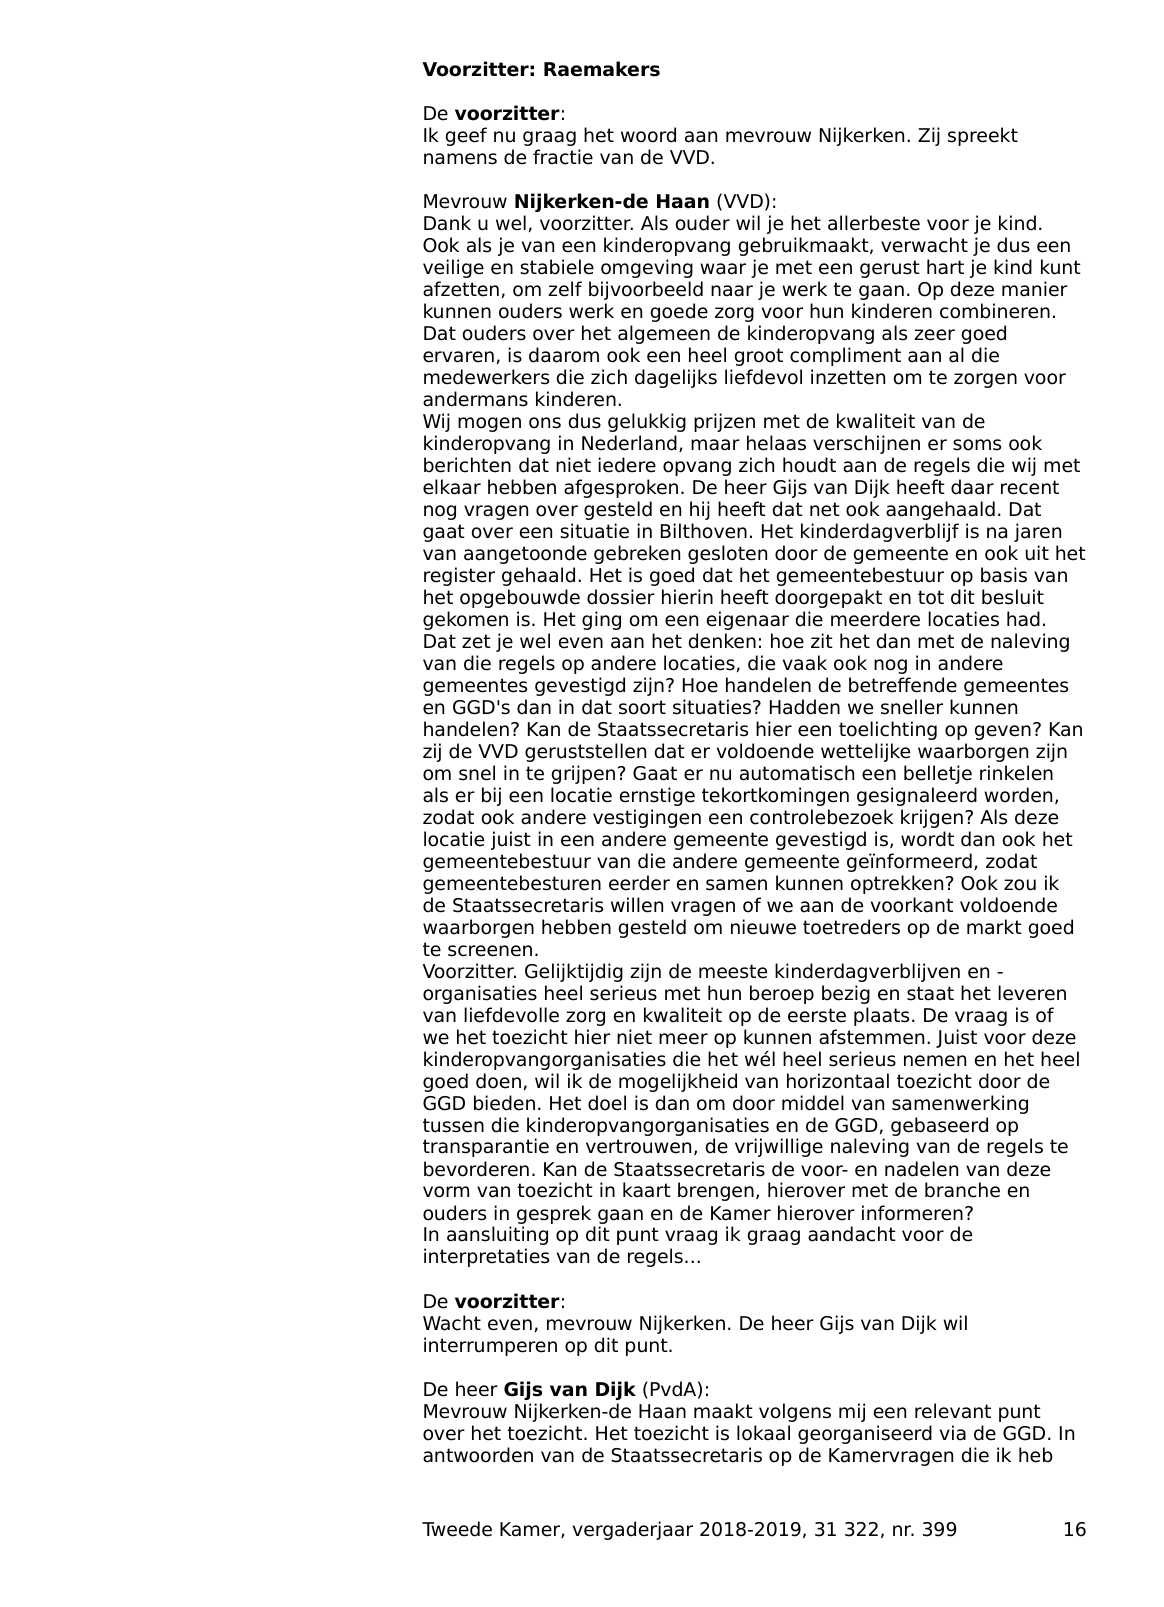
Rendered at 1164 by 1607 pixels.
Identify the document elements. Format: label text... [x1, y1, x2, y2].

text Mevrouw Nijkerken-de Haan (VVD): [422, 191, 1087, 213]
text De voorzitter: [422, 1291, 1087, 1312]
text Ik geef nu graag het woord aan mevrouw Nijkerken. Zij spreekt namens de fractie van de VVD. [422, 125, 1087, 169]
text Mevrouw Nijkerken-de Haan maakt volgens mij een relevant punt over het toezicht. Het toezicht is lokaal georganiseerd via de GGD. In antwoorden van de Staatssecretaris op de Kamervragen die ik heb [422, 1401, 1087, 1467]
text Wij mogen ons dus gelukkig prijzen met de kwaliteit van de kinderopvang in Nederland, maar helaas verschijnen er soms ook berichten dat niet iedere opvang zich houdt aan de regels die wij met elkaar hebben afgesproken. De heer Gijs van Dijk heeft daar recent nog vragen over gesteld en hij heeft dat net ook aangehaald. Dat gaat over een situatie in Bilthoven. Het kinderdagverblijf is na jaren van aangetoonde gebreken gesloten door de gemeente en ook uit het register gehaald. Het is goed dat het gemeentebestuur op basis van het opgebouwde dossier hierin heeft doorgepakt en tot dit besluit gekomen is. Het ging om een eigenaar die meerdere locaties had. Dat zet je wel even aan het denken: hoe zit het dan met de naleving van die regels op andere locaties, die vaak ook nog in andere gemeentes gevestigd zijn? Hoe handelen de betreffende gemeentes en GGD's dan in dat soort situaties? Hadden we sneller kunnen handelen? Kan de Staatssecretaris hier een toelichting op geven? Kan zij de VVD geruststellen dat er voldoende wettelijke waarborgen zijn om snel in te grijpen? Gaat er nu automatisch een belletje rinkelen als er bij een locatie ernstige tekortkomingen gesignaleerd worden, zodat ook andere vestigingen een controlebezoek krijgen? Als deze locatie juist in een andere gemeente gevestigd is, wordt dan ook het gemeentebestuur van die andere gemeente geïnformeerd, zodat gemeentebesturen eerder en samen kunnen optrekken? Ook zou ik de Staatssecretaris willen vragen of we aan de voorkant voldoende waarborgen hebben gesteld om nieuwe toetreders op de markt goed te screenen. [422, 411, 1087, 961]
text Wacht even, mevrouw Nijkerken. De heer Gijs van Dijk wil interrumperen op dit punt. [422, 1312, 1087, 1356]
text Voorzitter. Gelijktijdig zijn de meeste kinderdagverblijven en -organisaties heel serieus met hun beroep bezig en staat het leveren van liefdevolle zorg en kwaliteit op de eerste plaats. De vraag is of we het toezicht hier niet meer op kunnen afstemmen. Juist voor deze kinderopvangorganisaties die het wél heel serieus nemen en het heel goed doen, wil ik de mogelijkheid van horizontaal toezicht door de GGD bieden. Het doel is dan om door middel van samenwerking tussen die kinderopvangorganisaties en de GGD, gebaseerd op transparantie en vertrouwen, de vrijwillige naleving van de regels te bevorderen. Kan de Staatssecretaris de voor- en nadelen van deze vorm van toezicht in kaart brengen, hierover met de branche en ouders in gesprek gaan en de Kamer hierover informeren? [422, 961, 1087, 1224]
text De voorzitter: [422, 103, 1087, 125]
text De heer Gijs van Dijk (PvdA): [422, 1379, 1087, 1401]
text In aansluiting op dit punt vraag ik graag aandacht voor de interpretaties van de regels... [422, 1224, 1087, 1268]
text Dank u wel, voorzitter. Als ouder wil je het allerbeste voor je kind. Ook als je van een kinderopvang gebruikmaakt, verwacht je dus een veilige en stabiele omgeving waar je met een gerust hart je kind kunt afzetten, om zelf bijvoorbeeld naar je werk te gaan. Op deze manier kunnen ouders werk en goede zorg voor hun kinderen combineren. Dat ouders over het algemeen de kinderopvang als zeer goed ervaren, is daarom ook een heel groot compliment aan al die medewerkers die zich dagelijks liefdevol inzetten om te zorgen voor andermans kinderen. [422, 213, 1087, 411]
subtitle Voorzitter: Raemakers [422, 59, 1087, 81]
